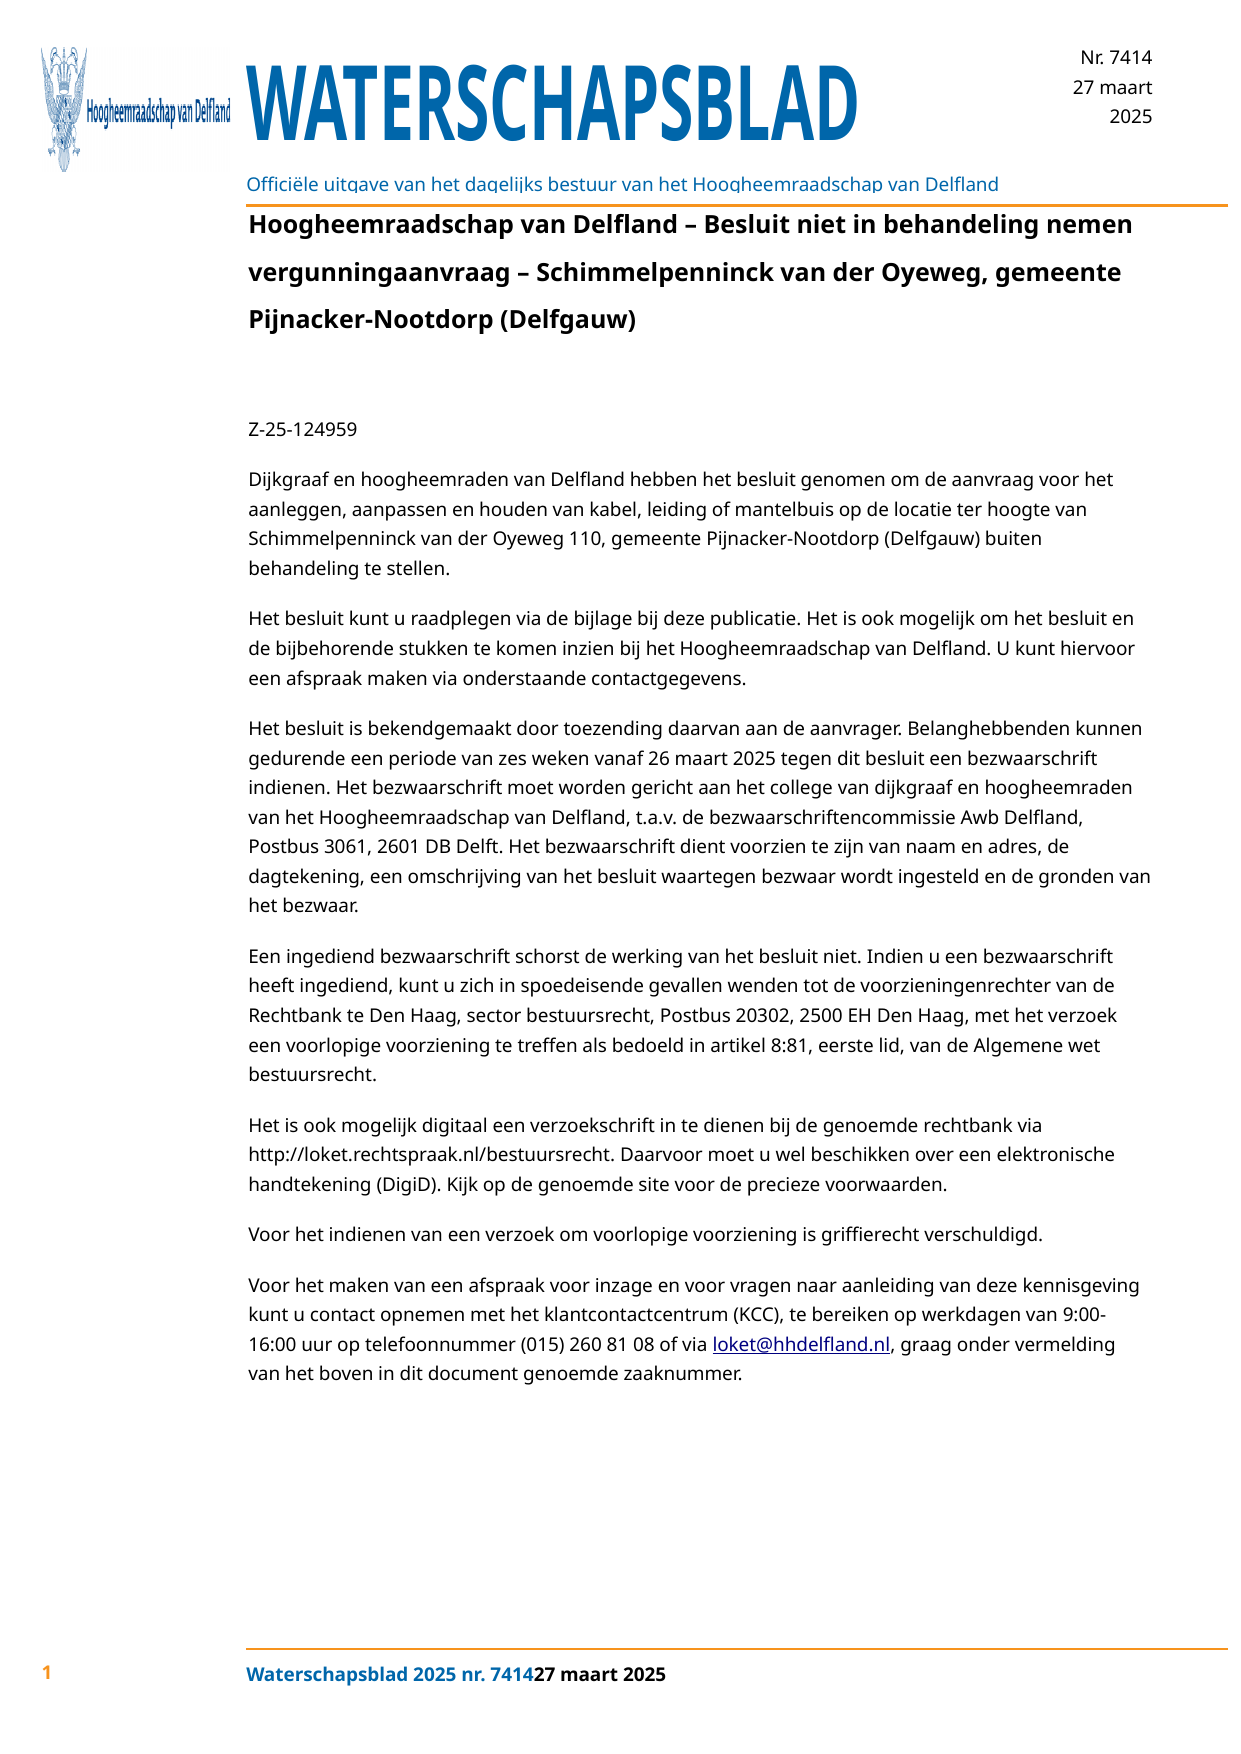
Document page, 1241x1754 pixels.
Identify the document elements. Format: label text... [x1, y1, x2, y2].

text Het is ook mogelijk digitaal een verzoekschrift in te dienen bij de genoemde rechtbank via http://loket.rechtspraak.nl/bestuursrecht. Daarvoor moet u wel beschikken over een elektronische handtekening (DigiD). Kijk op de genoemde site voor de precieze voorwaarden. [248, 1112, 1152, 1197]
text Hoogheemraadschap van Delfland – Besluit niet in behandeling nemen vergunningaanvraag – Schimmelpenninck van der Oyeweg, gemeente Pijnacker-Nootdorp (Delfgauw) [248, 207, 1152, 336]
text Voor het maken van een afspraak voor inzage en voor vragen naar aanleiding van deze kennisgeving kunt u contact opnemen met het klantcontactcentrum (KCC), te bereiken op werkdagen van 9:00-16:00 uur op telefoonnummer (015) 260 81 08 of via loket@hhdelfland.nl, graag onder vermelding van het boven in dit document genoemde zaaknummer. [248, 1272, 1152, 1386]
text Het besluit is bekendgemaakt door toezending daarvan aan de aanvrager. Belanghebbenden kunnen gedurende een periode van zes weken vanaf 26 maart 2025 tegen dit besluit een bezwaarschrift indienen. Het bezwaarschrift moet worden gericht aan het college van dijkgraaf en hoogheemraden van het Hoogheemraadschap van Delfland, t.a.v. de bezwaarschriftencommissie Awb Delfland, Postbus 3061, 2601 DB Delft. Het bezwaarschrift dient voorzien te zijn van naam en adres, de dagtekening, een omschrijving van het besluit waartegen bezwaar wordt ingesteld en de gronden van het bezwaar. [248, 715, 1152, 918]
text Voor het indienen van een verzoek om voorlopige voorziening is griffierecht verschuldigd. [248, 1221, 1152, 1247]
text Een ingediend bezwaarschrift schorst de werking van het besluit niet. Indien u een bezwaarschrift heeft ingediend, kunt u zich in spoedeisende gevallen wenden tot de voorzieningenrechter van de Rechtbank te Den Haag, sector bestuursrecht, Postbus 20302, 2500 EH Den Haag, met het verzoek een voorlopige voorziening te treffen als bedoeld in artikel 8:81, eerste lid, van de Algemene wet bestuursrecht. [248, 943, 1152, 1087]
text Z-25-124959 [248, 416, 1152, 442]
text Het besluit kunt u raadplegen via de bijlage bij deze publicatie. Het is ook mogelijk om het besluit en de bijbehorende stukken te komen inzien bij het Hoogheemraadschap van Delfland. U kunt hiervoor een afspraak maken via onderstaande contactgegevens. [248, 606, 1152, 690]
picture [41, 47, 231, 172]
text Dijkgraaf en hoogheemraden van Delfland hebben het besluit genomen om de aanvraag voor het aanleggen, aanpassen en houden van kabel, leiding of mantelbuis op de locatie ter hoogte van Schimmelpenninck van der Oyeweg 110, gemeente Pijnacker-Nootdorp (Delfgauw) buiten behandeling te stellen. [248, 466, 1152, 581]
